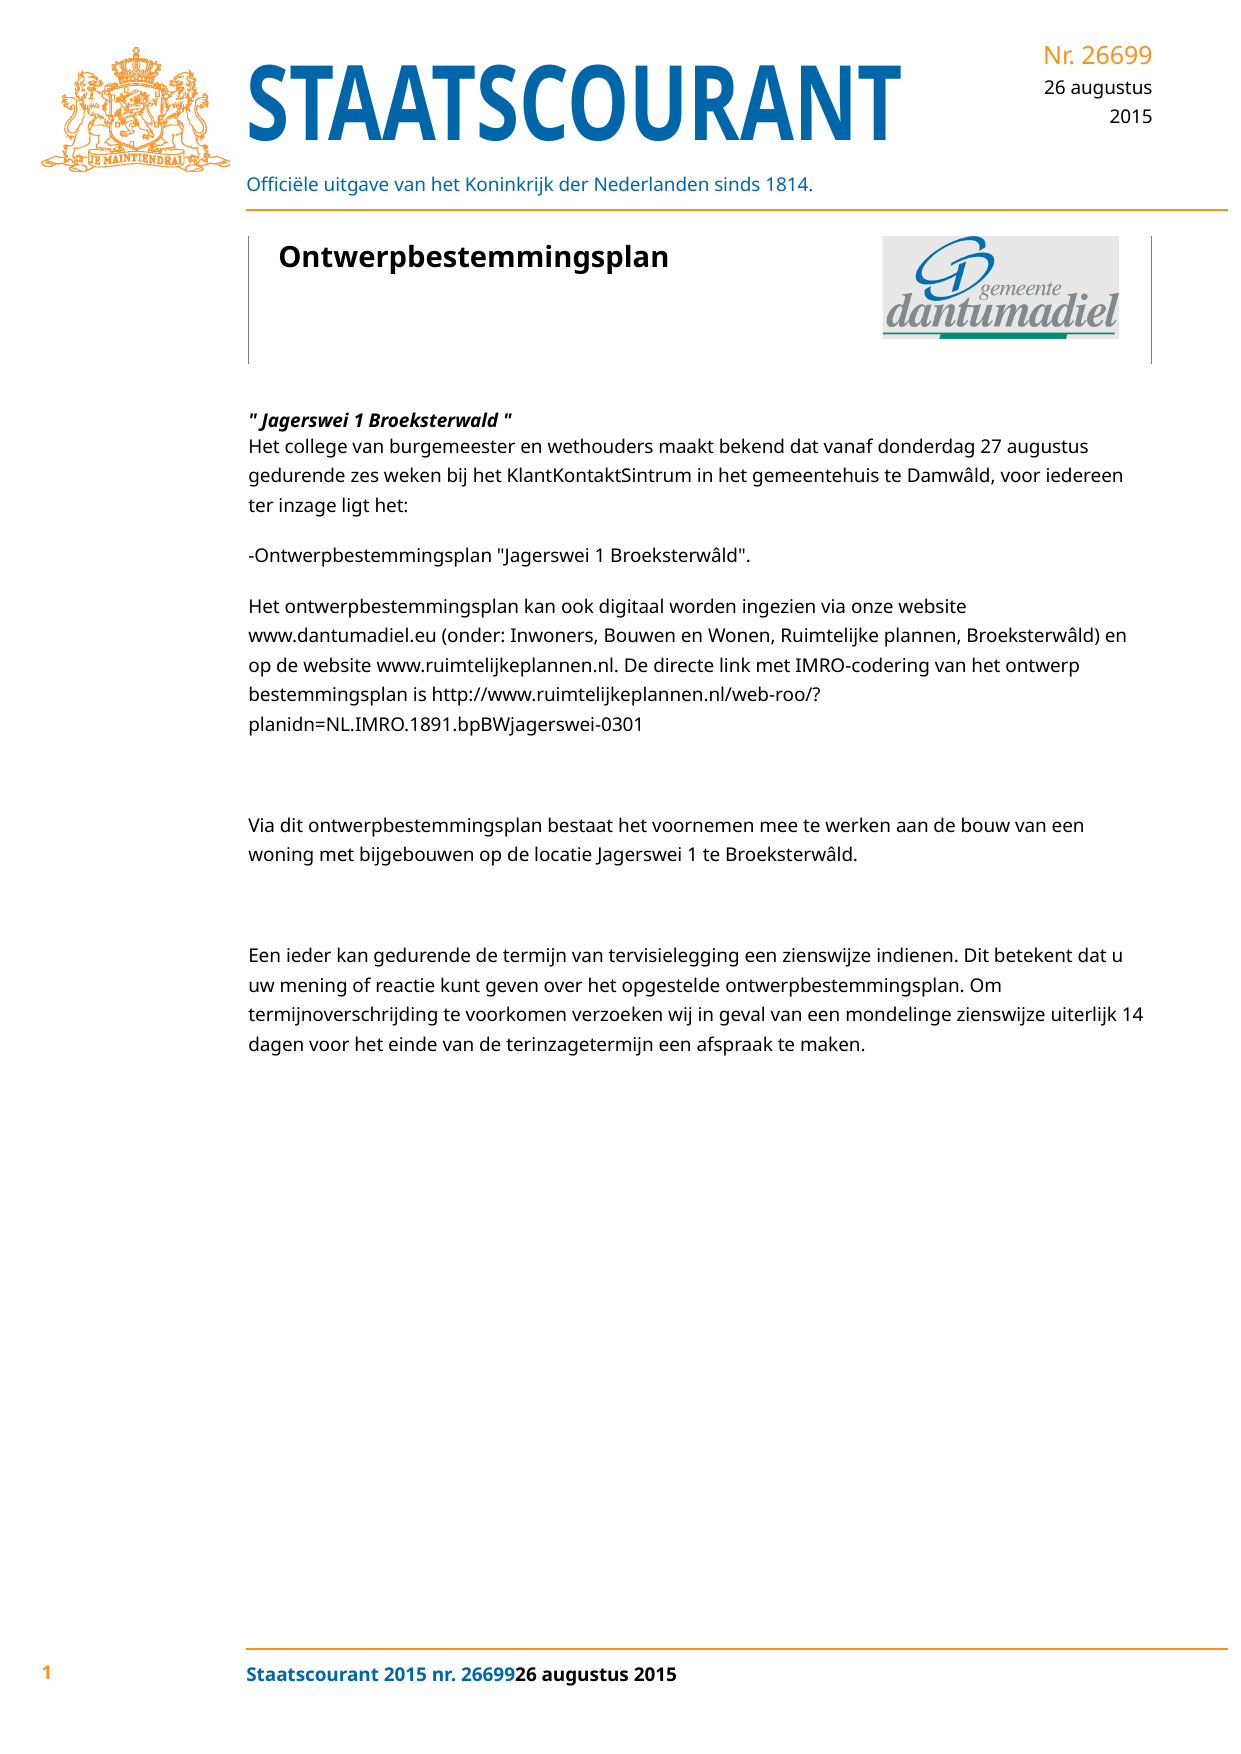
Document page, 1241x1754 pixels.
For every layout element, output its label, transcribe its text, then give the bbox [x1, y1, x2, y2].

picture [41, 47, 231, 172]
table_header [850, 339, 1151, 364]
table_header Ontwerpbestemmingsplan [249, 236, 850, 364]
text Het college van burgemeester en wethouders maakt bekend dat vanaf donderdag 27 augustus gedurende zes weken bij het KlantKontaktSintrum in het gemeentehuis te Damwâld, voor iedereen ter inzage ligt het: [248, 433, 1152, 518]
picture [882, 236, 1119, 339]
text -Ontwerpbestemmingsplan "Jagerswei 1 Broeksterwâld". [248, 542, 1152, 568]
table_header [850, 236, 882, 338]
text Het ontwerpbestemmingsplan kan ook digitaal worden ingezien via onze website www.dantumadiel.eu (onder: Inwoners, Bouwen en Wonen, Ruimtelijke plannen, Broeksterwâld) en op de website www.ruimtelijkeplannen.nl. De directe link met IMRO-codering van het ontwerp bestemmingsplan is http://www.ruimtelijkeplannen.nl/web-roo/?planidn=NL.IMRO.1891.bpBWjagerswei-0301 [248, 593, 1152, 737]
text " Jagerswei 1 Broeksterwald " [248, 407, 1152, 433]
text Via dit ontwerpbestemmingsplan bestaat het voornemen mee te werken aan de bouw van een woning met bijgebouwen op de locatie Jagerswei 1 te Broeksterwâld. [248, 812, 1152, 867]
table_header [1119, 236, 1151, 338]
text Een ieder kan gedurende de termijn van tervisielegging een zienswijze indienen. Dit betekent dat u uw mening of reactie kunt geven over het opgestelde ontwerpbestemmingsplan. Om termijnoverschrijding te voorkomen verzoeken wij in geval van een mondelinge zienswijze uiterlijk 14 dagen voor het einde van de terinzagetermijn een afspraak te maken. [248, 942, 1152, 1057]
